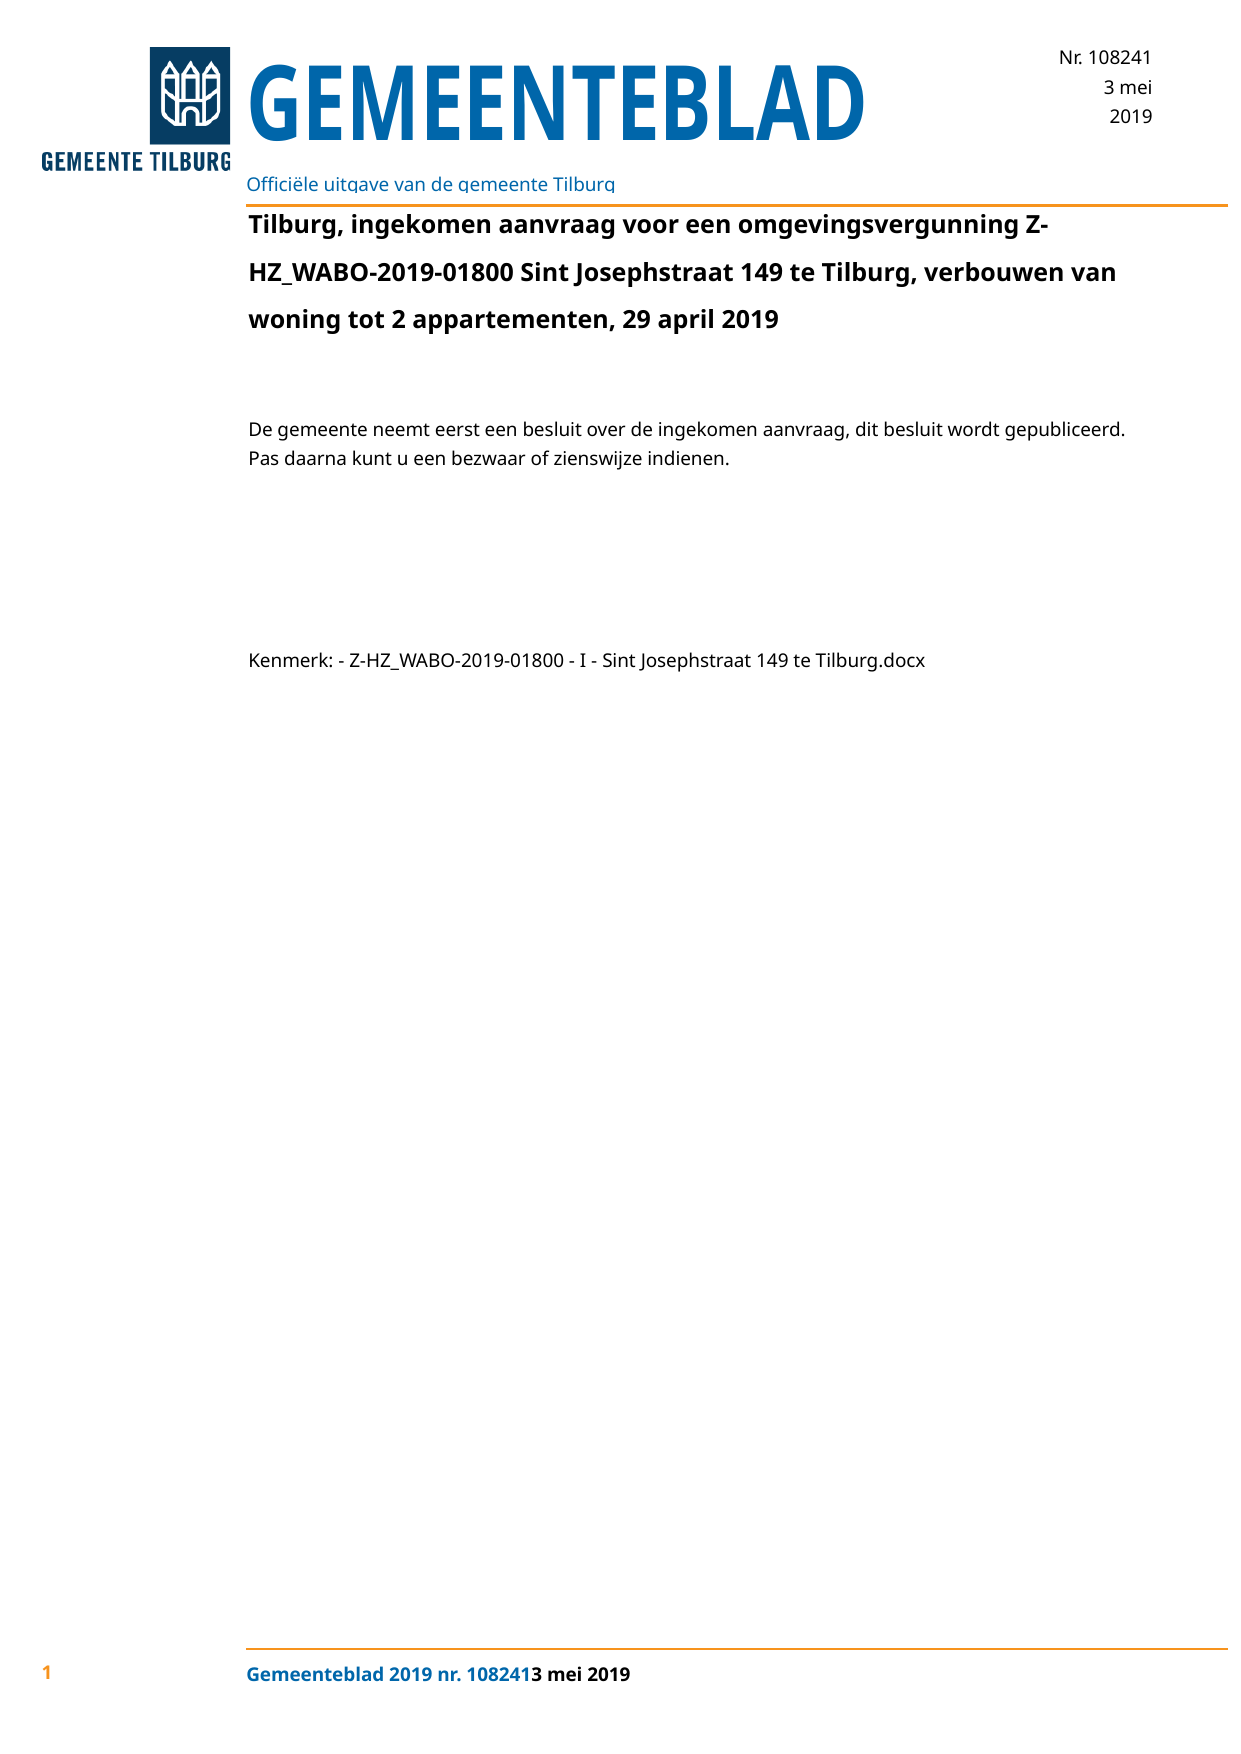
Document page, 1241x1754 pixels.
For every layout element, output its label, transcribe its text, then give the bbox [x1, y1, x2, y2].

picture [41, 47, 231, 172]
text Tilburg, ingekomen aanvraag voor een omgevingsvergunning Z-HZ_WABO-2019-01800 Sint Josephstraat 149 te Tilburg, verbouwen van woning tot 2 appartementen, 29 april 2019 [248, 207, 1152, 336]
text De gemeente neemt eerst een besluit over de ingekomen aanvraag, dit besluit wordt gepubliceerd. Pas daarna kunt u een bezwaar of zienswijze indienen. [248, 416, 1152, 471]
text Kenmerk: - Z-HZ_WABO-2019-01800 - I - Sint Josephstraat 149 te Tilburg.docx [248, 647, 1152, 673]
